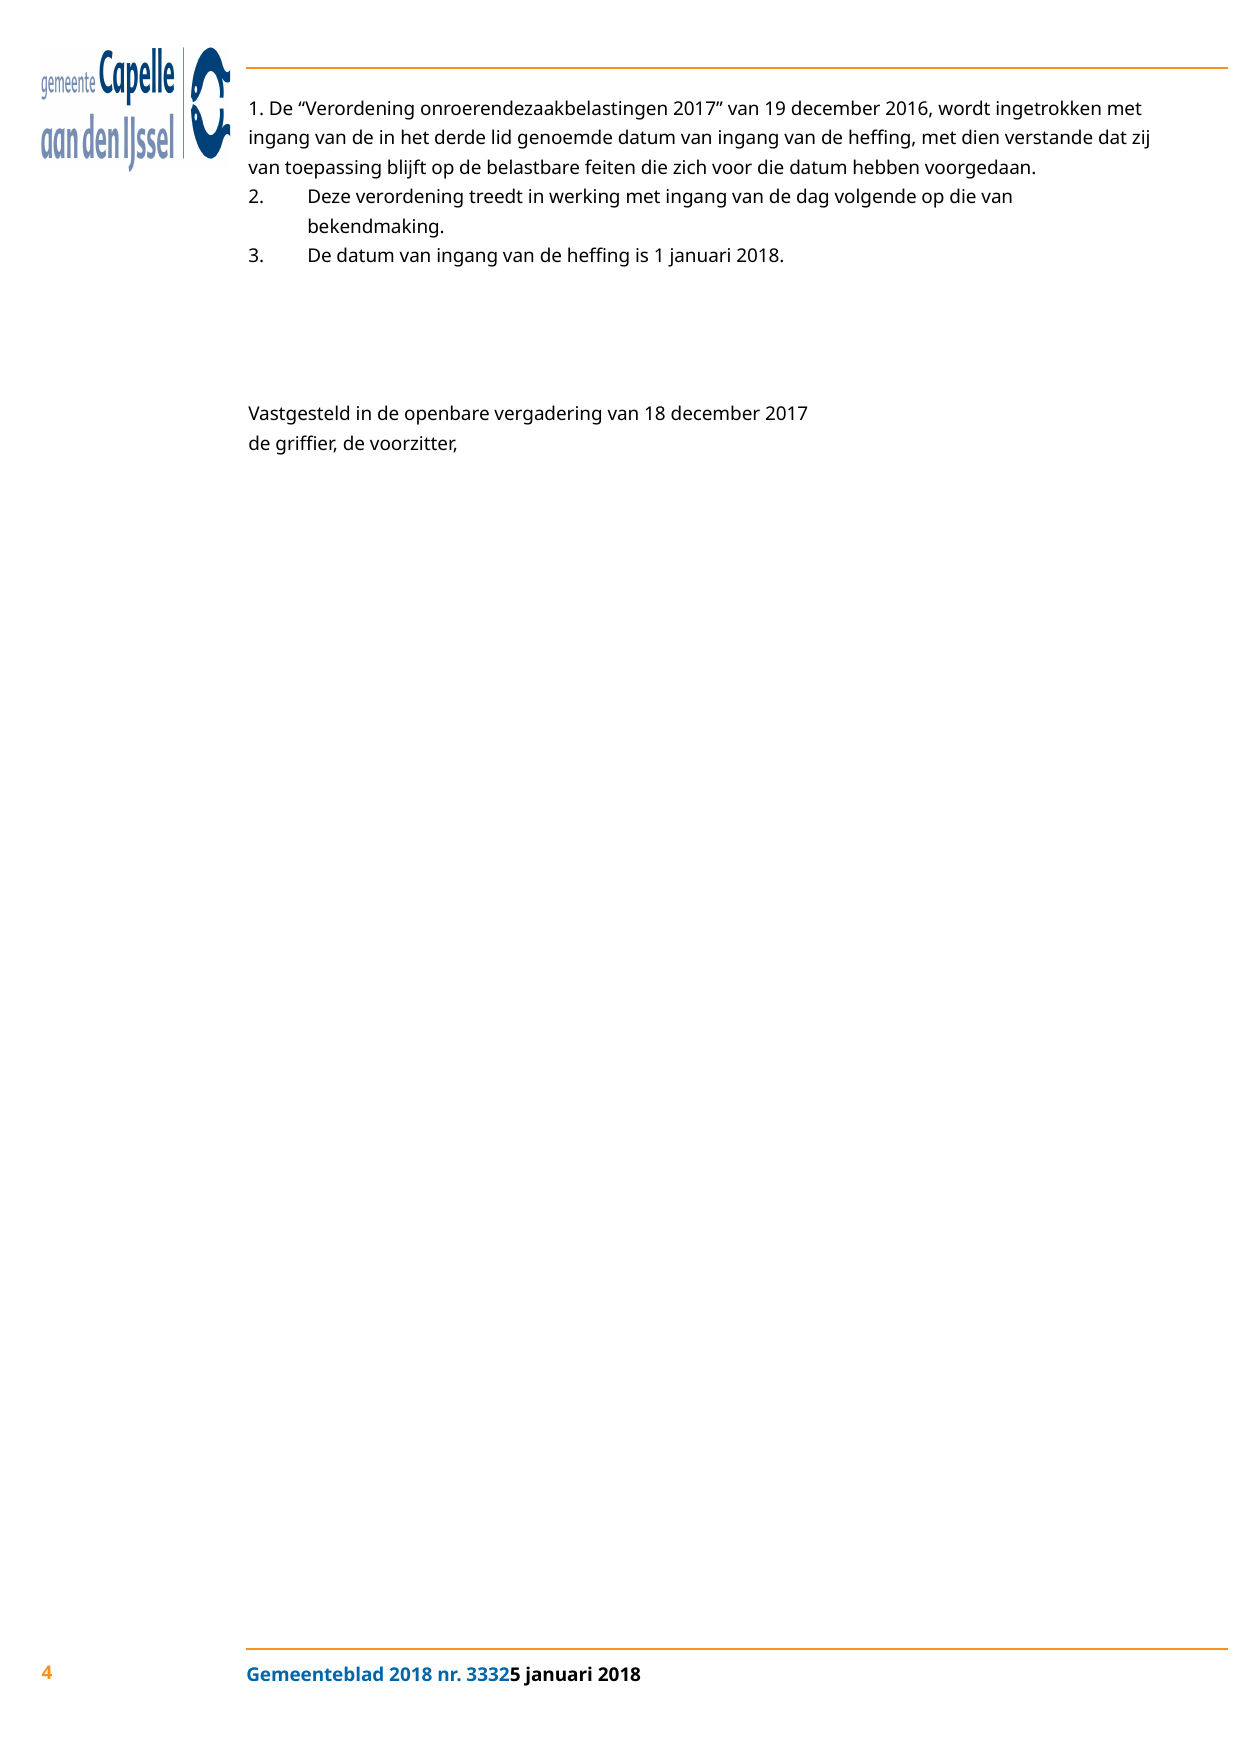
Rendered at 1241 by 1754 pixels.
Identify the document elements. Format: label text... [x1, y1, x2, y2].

text Vastgesteld in de openbare vergadering van 18 december 2017 [248, 400, 1152, 426]
text 1. De “Verordening onroerendezaakbelastingen 2017” van 19 december 2016, wordt ingetrokken met ingang van de in het derde lid genoemde datum van ingang van de heffing, met dien verstande dat zij van toepassing blijft op de belastbare feiten die zich voor die datum hebben voorgedaan. [248, 95, 1152, 180]
list Deze verordening treedt in werking met ingang van de dag volgende op die van bekendmaking. [248, 183, 1152, 239]
list De datum van ingang van de heffing is 1 januari 2018. [248, 243, 1152, 268]
text de griffier, de voorzitter, [248, 430, 1152, 456]
picture [41, 47, 231, 172]
